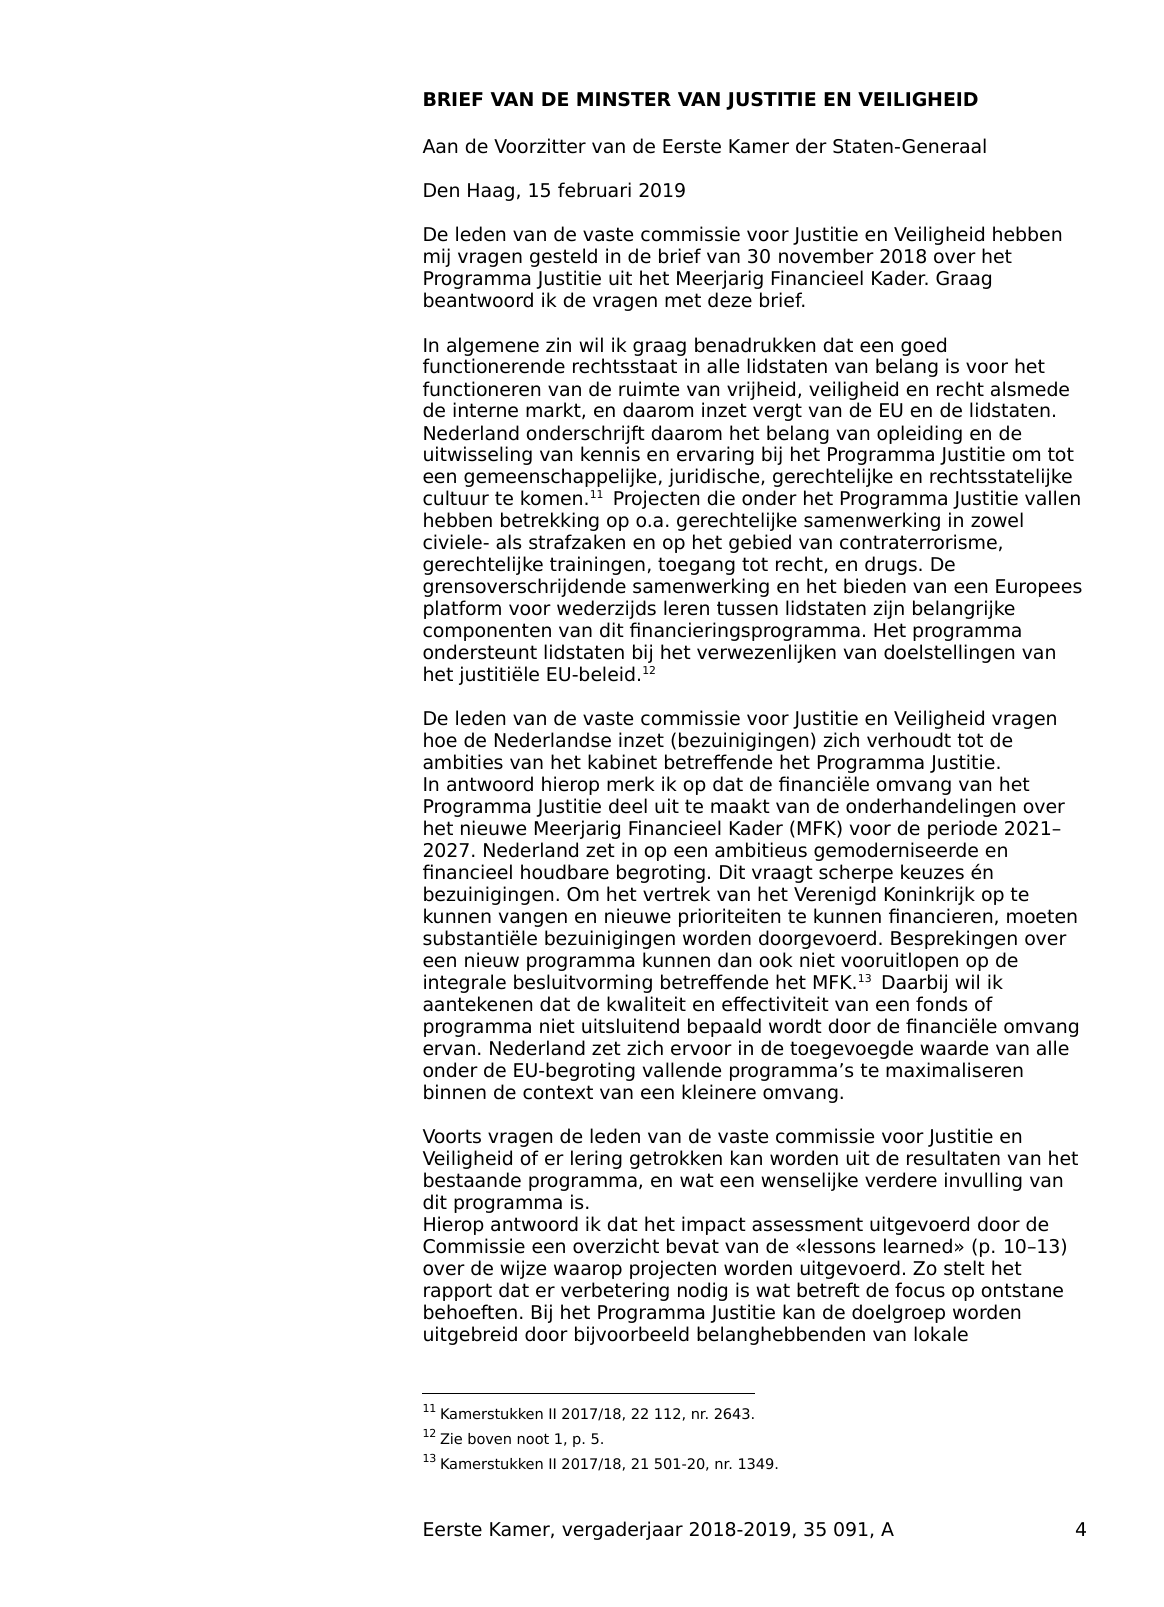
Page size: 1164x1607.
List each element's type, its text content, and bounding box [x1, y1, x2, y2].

text In algemene zin wil ik graag benadrukken dat een goed functionerende rechtsstaat in alle lidstaten van belang is voor het functioneren van de ruimte van vrijheid, veiligheid en recht alsmede de interne markt, en daarom inzet vergt van de EU en de lidstaten. Nederland onderschrijft daarom het belang van opleiding en de uitwisseling van kennis en ervaring bij het Programma Justitie om tot een gemeenschappelijke, juridische, gerechtelijke en rechtsstatelijke cultuur te komen. Projecten die onder het Programma Justitie vallen hebben betrekking op o.a. gerechtelijke samenwerking in zowel civiele- als strafzaken en op het gebied van contraterrorisme, gerechtelijke trainingen, toegang tot recht, en drugs. De grensoverschrijdende samenwerking en het bieden van een Europees platform voor wederzijds leren tussen lidstaten zijn belangrijke componenten van dit financieringsprogramma. Het programma ondersteunt lidstaten bij het verwezenlijken van doelstellingen van het justitiële EU-beleid. [422, 334, 1087, 686]
text Kamerstukken II 2017/18, 21 501-20, nr. 1349. [422, 1452, 1087, 1474]
text Voorts vragen de leden van de vaste commissie voor Justitie en Veiligheid of er lering getrokken kan worden uit de resultaten van het bestaande programma, en wat een wenselijke verdere invulling van dit programma is. [422, 1126, 1087, 1214]
text Kamerstukken II 2017/18, 22 112, nr. 2643. [422, 1402, 1087, 1424]
text Zie boven noot 1, p. 5. [422, 1427, 1087, 1449]
text Hierop antwoord ik dat het impact assessment uitgevoerd door de Commissie een overzicht bevat van de «lessons learned» (p. 10–13) over de wijze waarop projecten worden uitgevoerd. Zo stelt het rapport dat er verbetering nodig is wat betreft de focus op ontstane behoeften. Bij het Programma Justitie kan de doelgroep worden uitgebreid door bijvoorbeeld belanghebbenden van lokale [422, 1214, 1087, 1346]
text De leden van de vaste commissie voor Justitie en Veiligheid hebben mij vragen gesteld in de brief van 30 november 2018 over het Programma Justitie uit het Meerjarig Financieel Kader. Graag beantwoord ik de vragen met deze brief. [422, 224, 1087, 312]
text Den Haag, 15 februari 2019 [422, 180, 1087, 202]
text Aan de Voorzitter van de Eerste Kamer der Staten-Generaal [422, 136, 1087, 158]
subtitle BRIEF VAN DE MINSTER VAN JUSTITIE EN VEILIGHEID [422, 89, 1087, 111]
text De leden van de vaste commissie voor Justitie en Veiligheid vragen hoe de Nederlandse inzet (bezuinigingen) zich verhoudt tot de ambities van het kabinet betreffende het Programma Justitie. [422, 708, 1087, 774]
text In antwoord hierop merk ik op dat de financiële omvang van het Programma Justitie deel uit te maakt van de onderhandelingen over het nieuwe Meerjarig Financieel Kader (MFK) voor de periode 2021–2027. Nederland zet in op een ambitieus gemoderniseerde en financieel houdbare begroting. Dit vraagt scherpe keuzes én bezuinigingen. Om het vertrek van het Verenigd Koninkrijk op te kunnen vangen en nieuwe prioriteiten te kunnen financieren, moeten substantiële bezuinigingen worden doorgevoerd. Besprekingen over een nieuw programma kunnen dan ook niet vooruitlopen op de integrale besluitvorming betreffende het MFK. Daarbij wil ik aantekenen dat de kwaliteit en effectiviteit van een fonds of programma niet uitsluitend bepaald wordt door de financiële omvang ervan. Nederland zet zich ervoor in de toegevoegde waarde van alle onder de EU-begroting vallende programma’s te maximaliseren binnen de context van een kleinere omvang. [422, 774, 1087, 1104]
